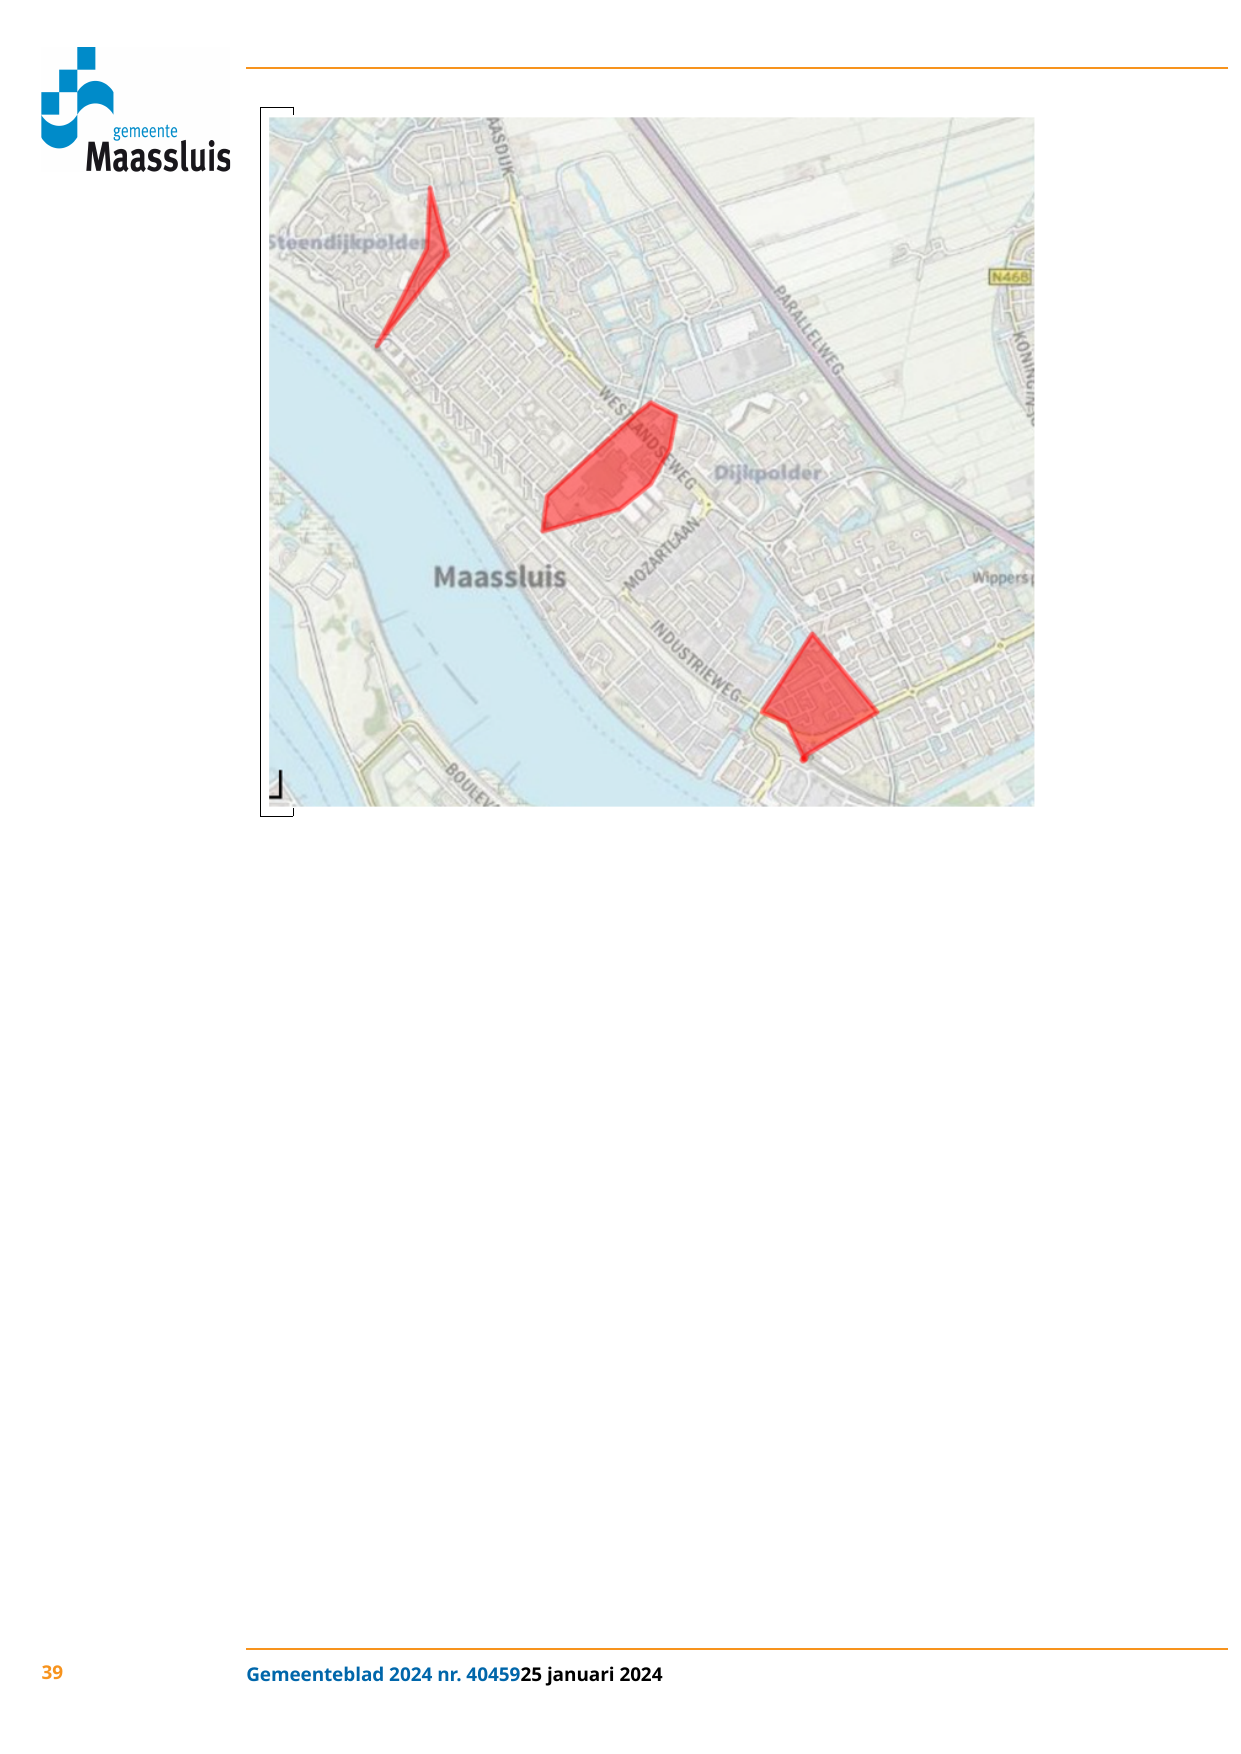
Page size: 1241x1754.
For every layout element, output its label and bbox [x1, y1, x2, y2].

picture [268, 115, 1037, 808]
picture [41, 47, 231, 172]
picture [41, 47, 77, 92]
